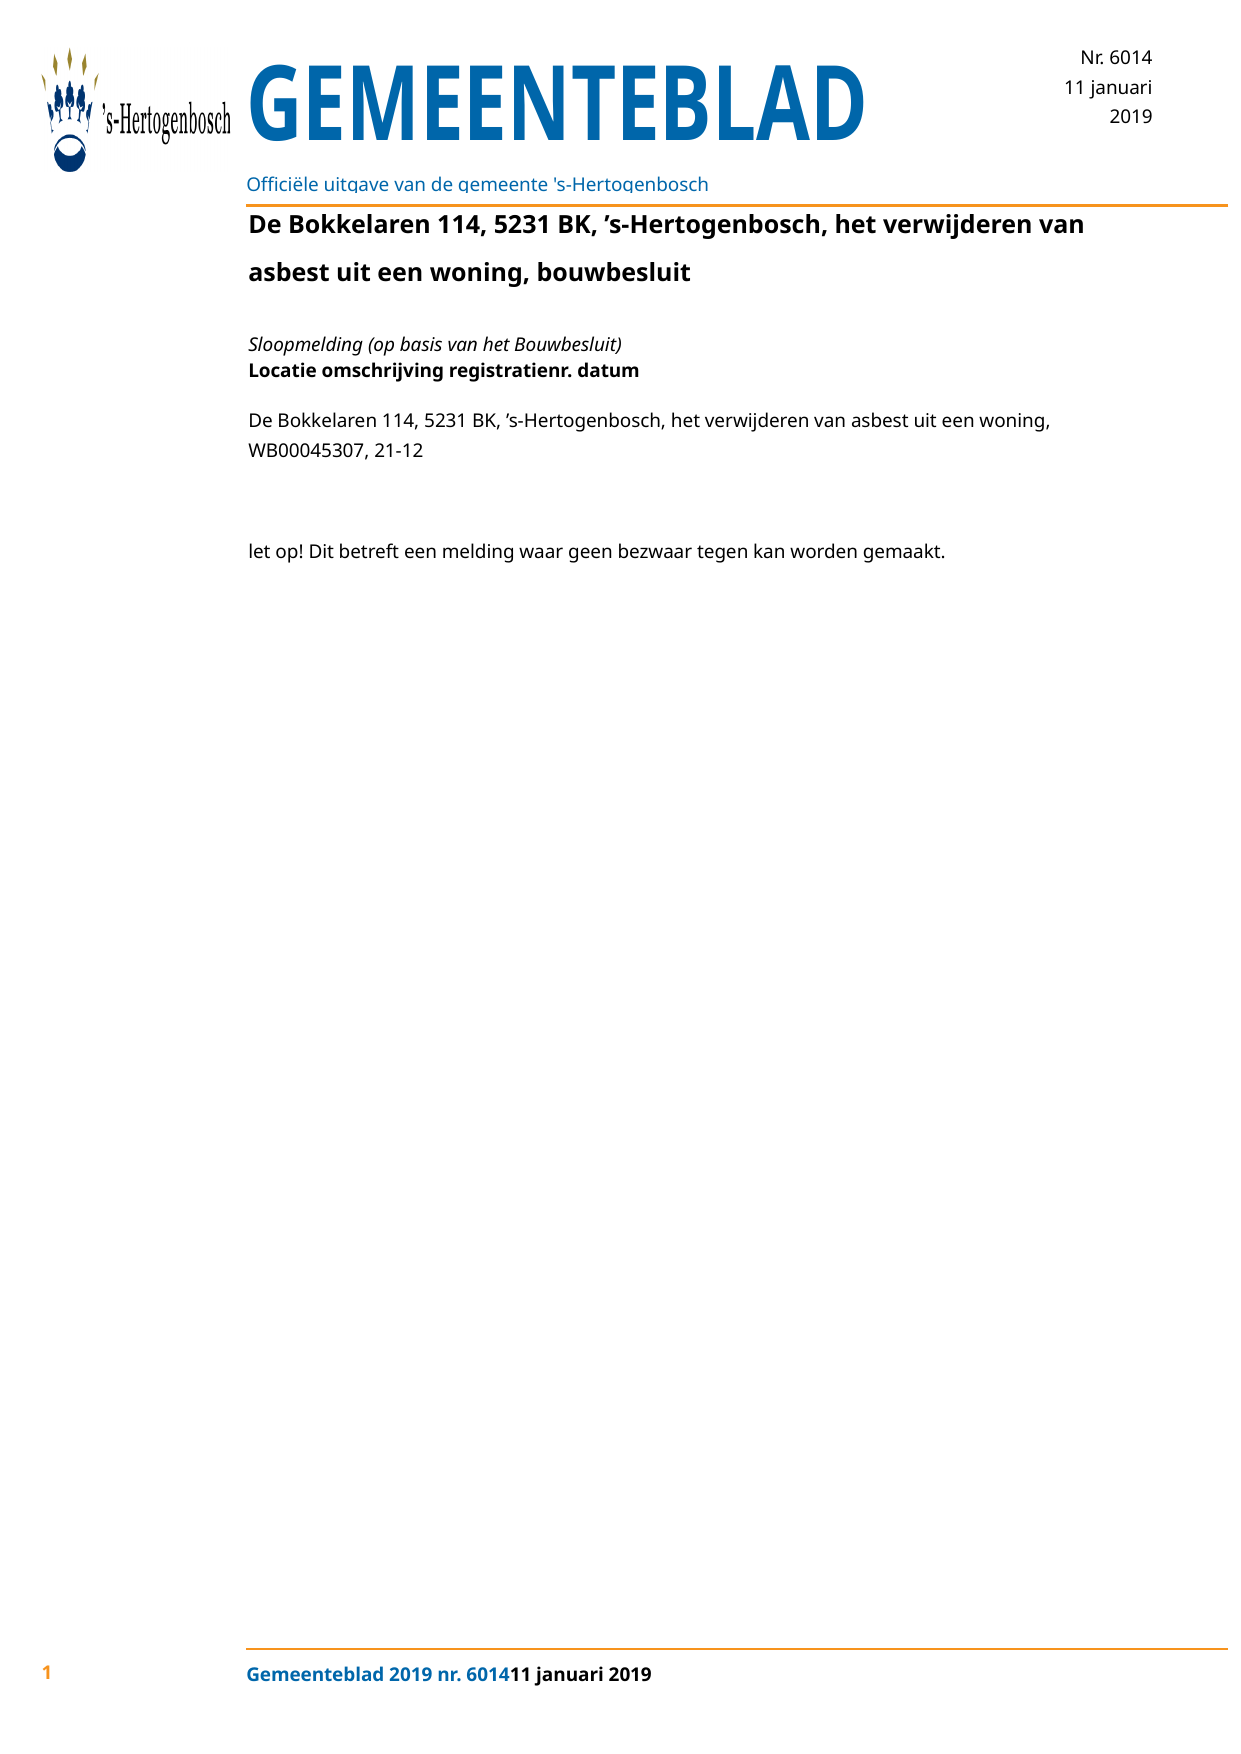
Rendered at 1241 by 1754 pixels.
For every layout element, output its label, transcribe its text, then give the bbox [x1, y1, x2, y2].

text De Bokkelaren 114, 5231 BK, ’s-Hertogenbosch, het verwijderen van asbest uit een woning, WB00045307, 21-12 [248, 408, 1152, 463]
text let op! Dit betreft een melding waar geen bezwaar tegen kan worden gemaakt. [248, 538, 1152, 564]
text Locatie omschrijving registratienr. datum [248, 357, 1152, 383]
text De Bokkelaren 114, 5231 BK, ’s-Hertogenbosch, het verwijderen van asbest uit een woning, bouwbesluit [248, 207, 1152, 288]
text Sloopmelding (op basis van het Bouwbesluit) [248, 331, 1152, 357]
picture [41, 47, 231, 172]
